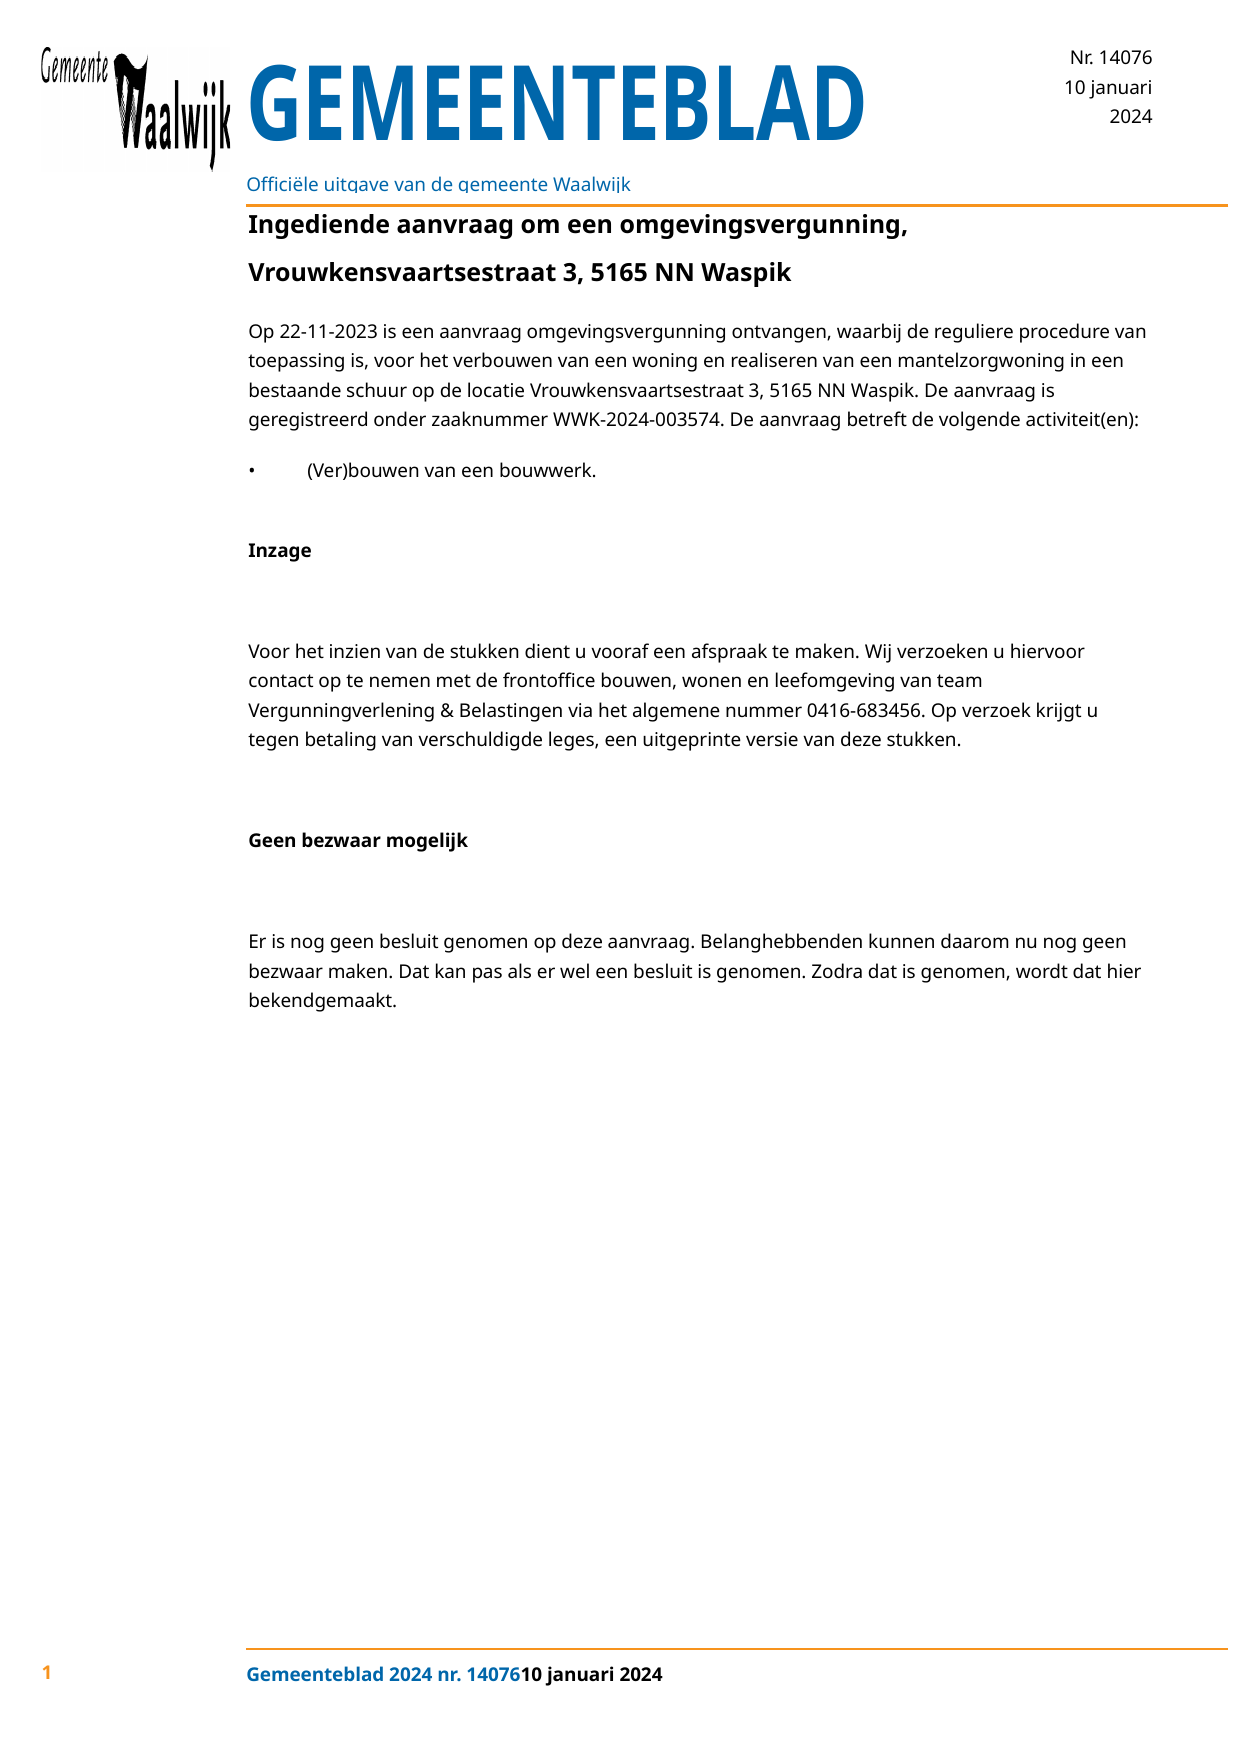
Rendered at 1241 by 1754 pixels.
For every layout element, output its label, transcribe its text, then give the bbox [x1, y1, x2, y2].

text Ingediende aanvraag om een omgevingsvergunning, Vrouwkensvaartsestraat 3, 5165 NN Waspik [248, 207, 1152, 288]
picture [41, 47, 231, 172]
text Op 22-11-2023 is een aanvraag omgevingsvergunning ontvangen, waarbij de reguliere procedure van toepassing is, voor het verbouwen van een woning en realiseren van een mantelzorgwoning in een bestaande schuur op de locatie Vrouwkensvaartsestraat 3, 5165 NN Waspik. De aanvraag is geregistreerd onder zaaknummer WWK-2024-003574. De aanvraag betreft de volgende activiteit(en): [248, 318, 1152, 432]
text Geen bezwaar mogelijk [248, 827, 1152, 853]
text Inzage [248, 537, 1152, 563]
text Er is nog geen besluit genomen op deze aanvraag. Belanghebbenden kunnen daarom nu nog geen bezwaar maken. Dat kan pas als er wel een besluit is genomen. Zodra dat is genomen, wordt dat hier bekendgemaakt. [248, 928, 1152, 1013]
text Voor het inzien van de stukken dient u vooraf een afspraak te maken. Wij verzoeken u hiervoor contact op te nemen met de frontoffice bouwen, wonen en leefomgeving van team Vergunningverlening & Belastingen via het algemene nummer 0416-683456. Op verzoek krijgt u tegen betaling van verschuldigde leges, een uitgeprinte versie van deze stukken. [248, 638, 1152, 752]
list (Ver)bouwen van een bouwwerk. [248, 457, 1152, 483]
